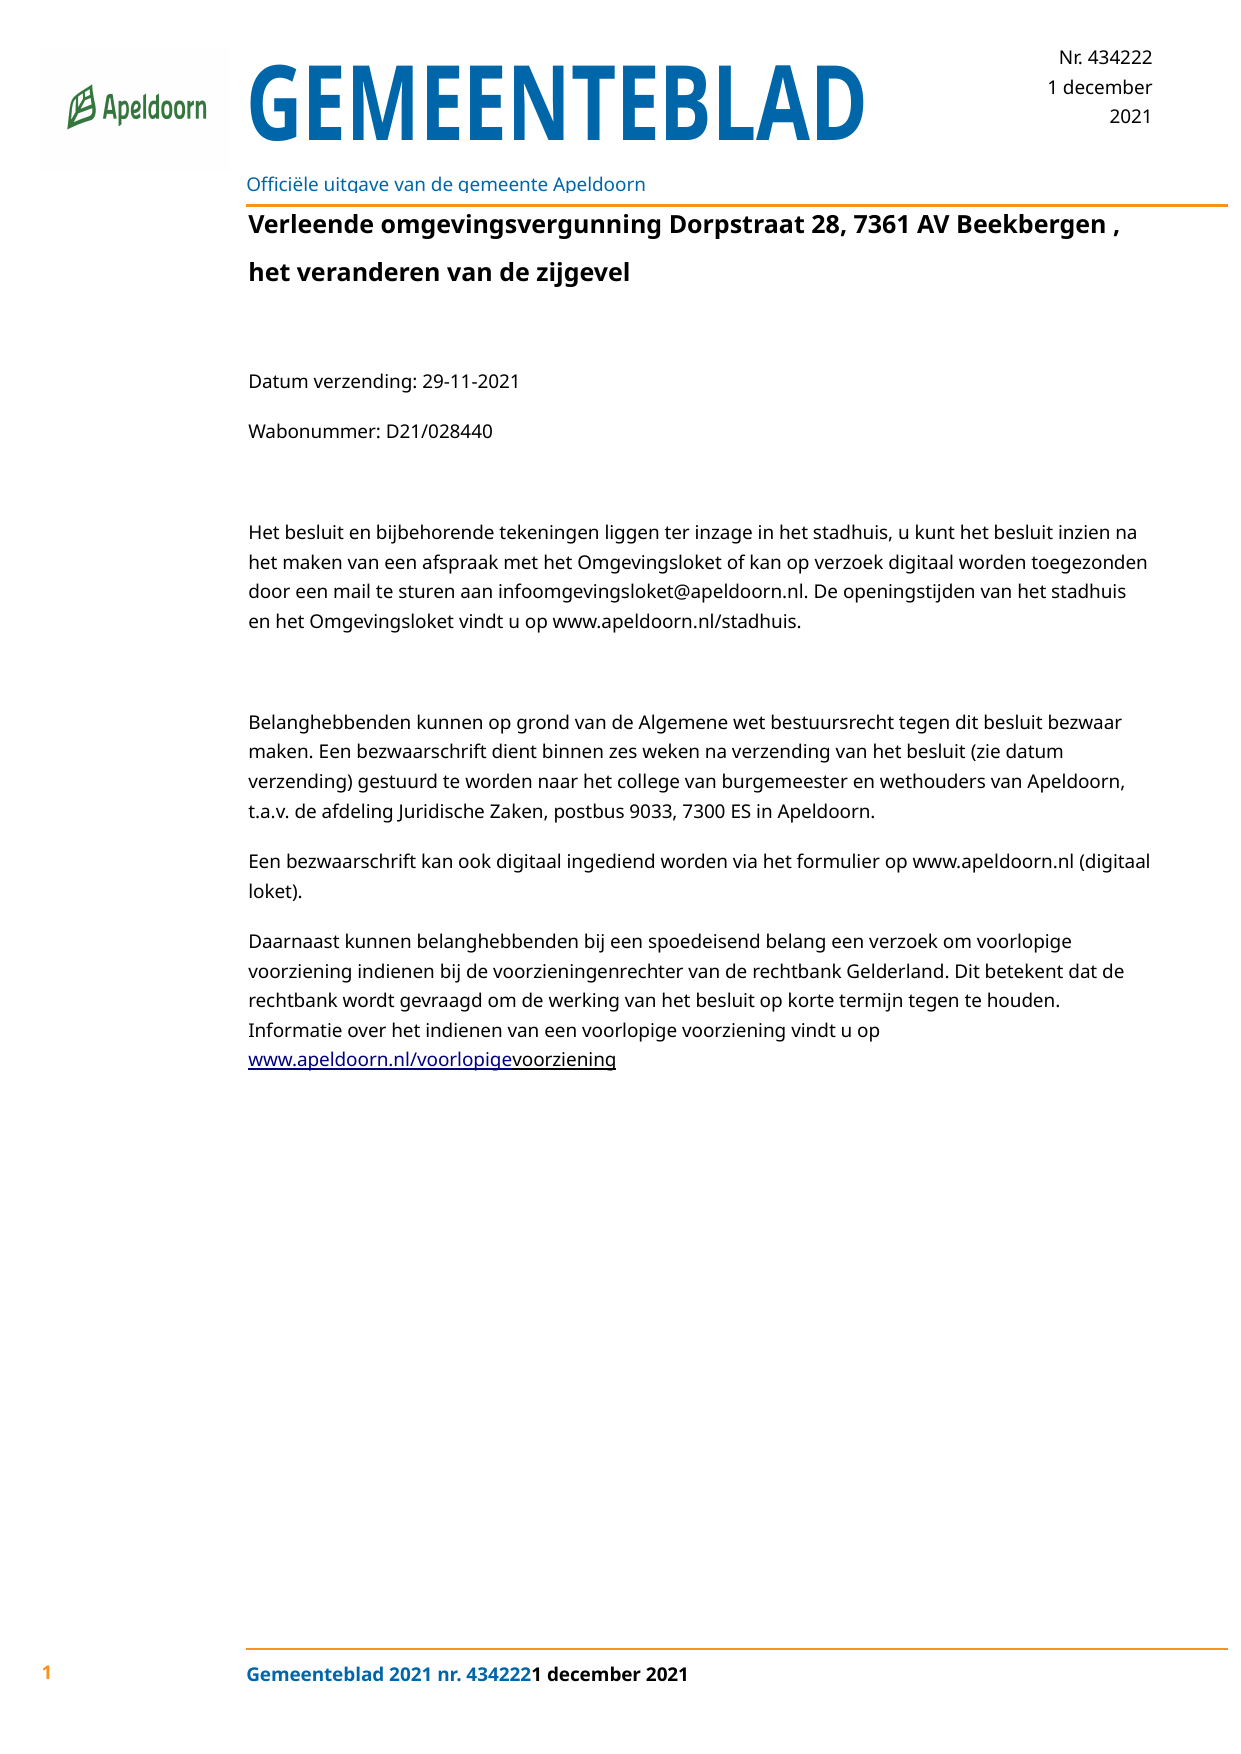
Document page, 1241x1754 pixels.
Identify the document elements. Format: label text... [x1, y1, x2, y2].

text Het besluit en bijbehorende tekeningen liggen ter inzage in het stadhuis, u kunt het besluit inzien na het maken van een afspraak met het Omgevingsloket of kan op verzoek digitaal worden toegezonden door een mail te sturen aan infoomgevingsloket@apeldoorn.nl. De openingstijden van het stadhuis en het Omgevingsloket vindt u op www.apeldoorn.nl/stadhuis. [248, 519, 1152, 634]
text Daarnaast kunnen belanghebbenden bij een spoedeisend belang een verzoek om voorlopige voorziening indienen bij de voorzieningenrechter van de rechtbank Gelderland. Dit betekent dat de rechtbank wordt gevraagd om de werking van het besluit op korte termijn tegen te houden. Informatie over het indienen van een voorlopige voorziening vindt u op www.apeldoorn.nl/voorlopigevoorziening [248, 928, 1152, 1072]
picture [41, 47, 231, 172]
text Belanghebbenden kunnen op grond van de Algemene wet bestuursrecht tegen dit besluit bezwaar maken. Een bezwaarschrift dient binnen zes weken na verzending van het besluit (zie datum verzending) gestuurd te worden naar het college van burgemeester en wethouders van Apeldoorn, t.a.v. de afdeling Juridische Zaken, postbus 9033, 7300 ES in Apeldoorn. [248, 709, 1152, 824]
text Wabonummer: D21/028440 [248, 419, 1152, 444]
text Een bezwaarschrift kan ook digitaal ingediend worden via het formulier op www.apeldoorn.nl (digitaal loket). [248, 848, 1152, 904]
text Verleende omgevingsvergunning Dorpstraat 28, 7361 AV Beekbergen , het veranderen van de zijgevel [248, 207, 1152, 288]
text Datum verzending: 29-11-2021 [248, 368, 1152, 394]
